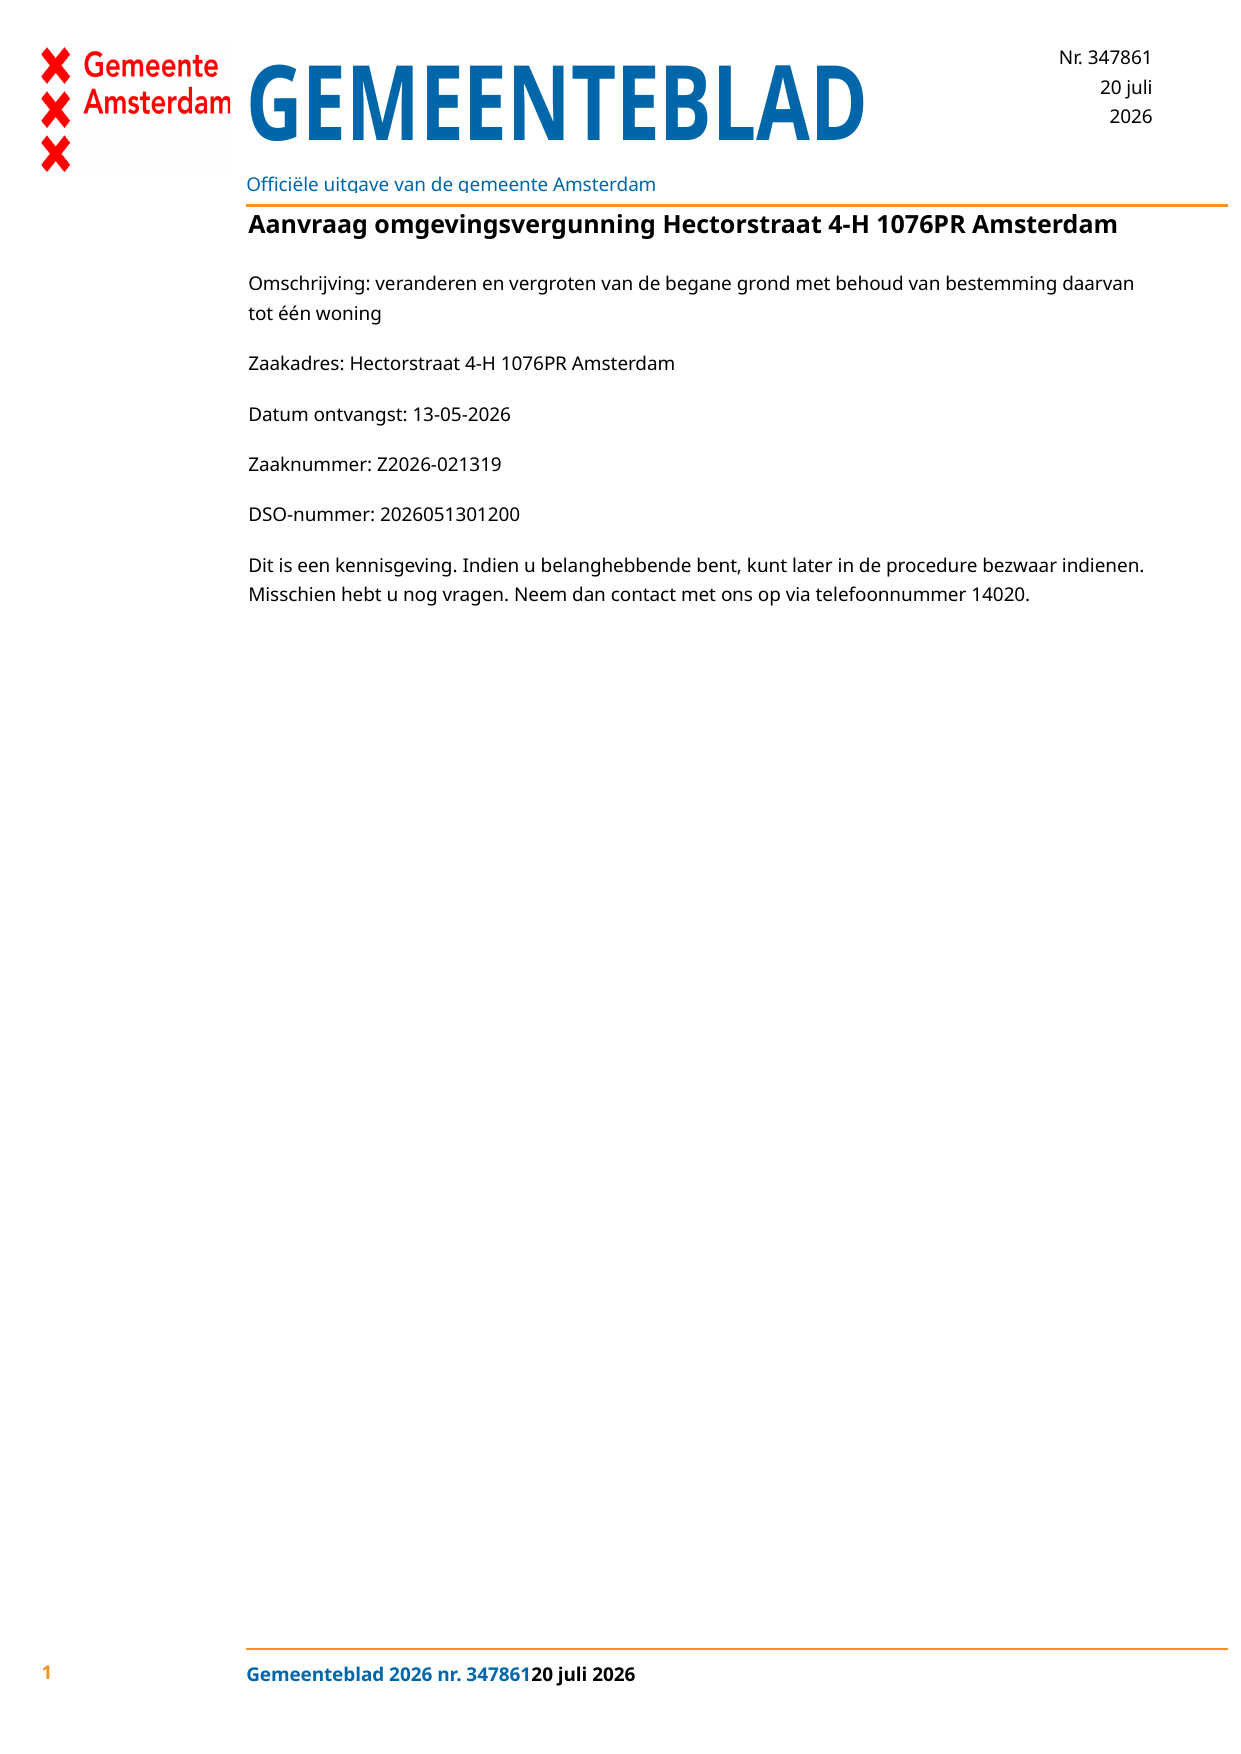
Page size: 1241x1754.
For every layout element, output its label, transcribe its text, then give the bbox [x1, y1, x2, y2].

text Datum ontvangst: 13-05-2026 [248, 401, 1152, 426]
text Zaakadres: Hectorstraat 4-H 1076PR Amsterdam [248, 350, 1152, 376]
text Aanvraag omgevingsvergunning Hectorstraat 4-H 1076PR Amsterdam [248, 207, 1152, 241]
picture [41, 47, 231, 172]
text DSO-nummer: 2026051301200 [248, 502, 1152, 527]
text Omschrijving: veranderen en vergroten van de begane grond met behoud van bestemming daarvan tot één woning [248, 270, 1152, 326]
text Dit is een kennisgeving. Indien u belanghebbende bent, kunt later in de procedure bezwaar indienen. Misschien hebt u nog vragen. Neem dan contact met ons op via telefoonnummer 14020. [248, 552, 1152, 607]
text Zaaknummer: Z2026-021319 [248, 451, 1152, 477]
